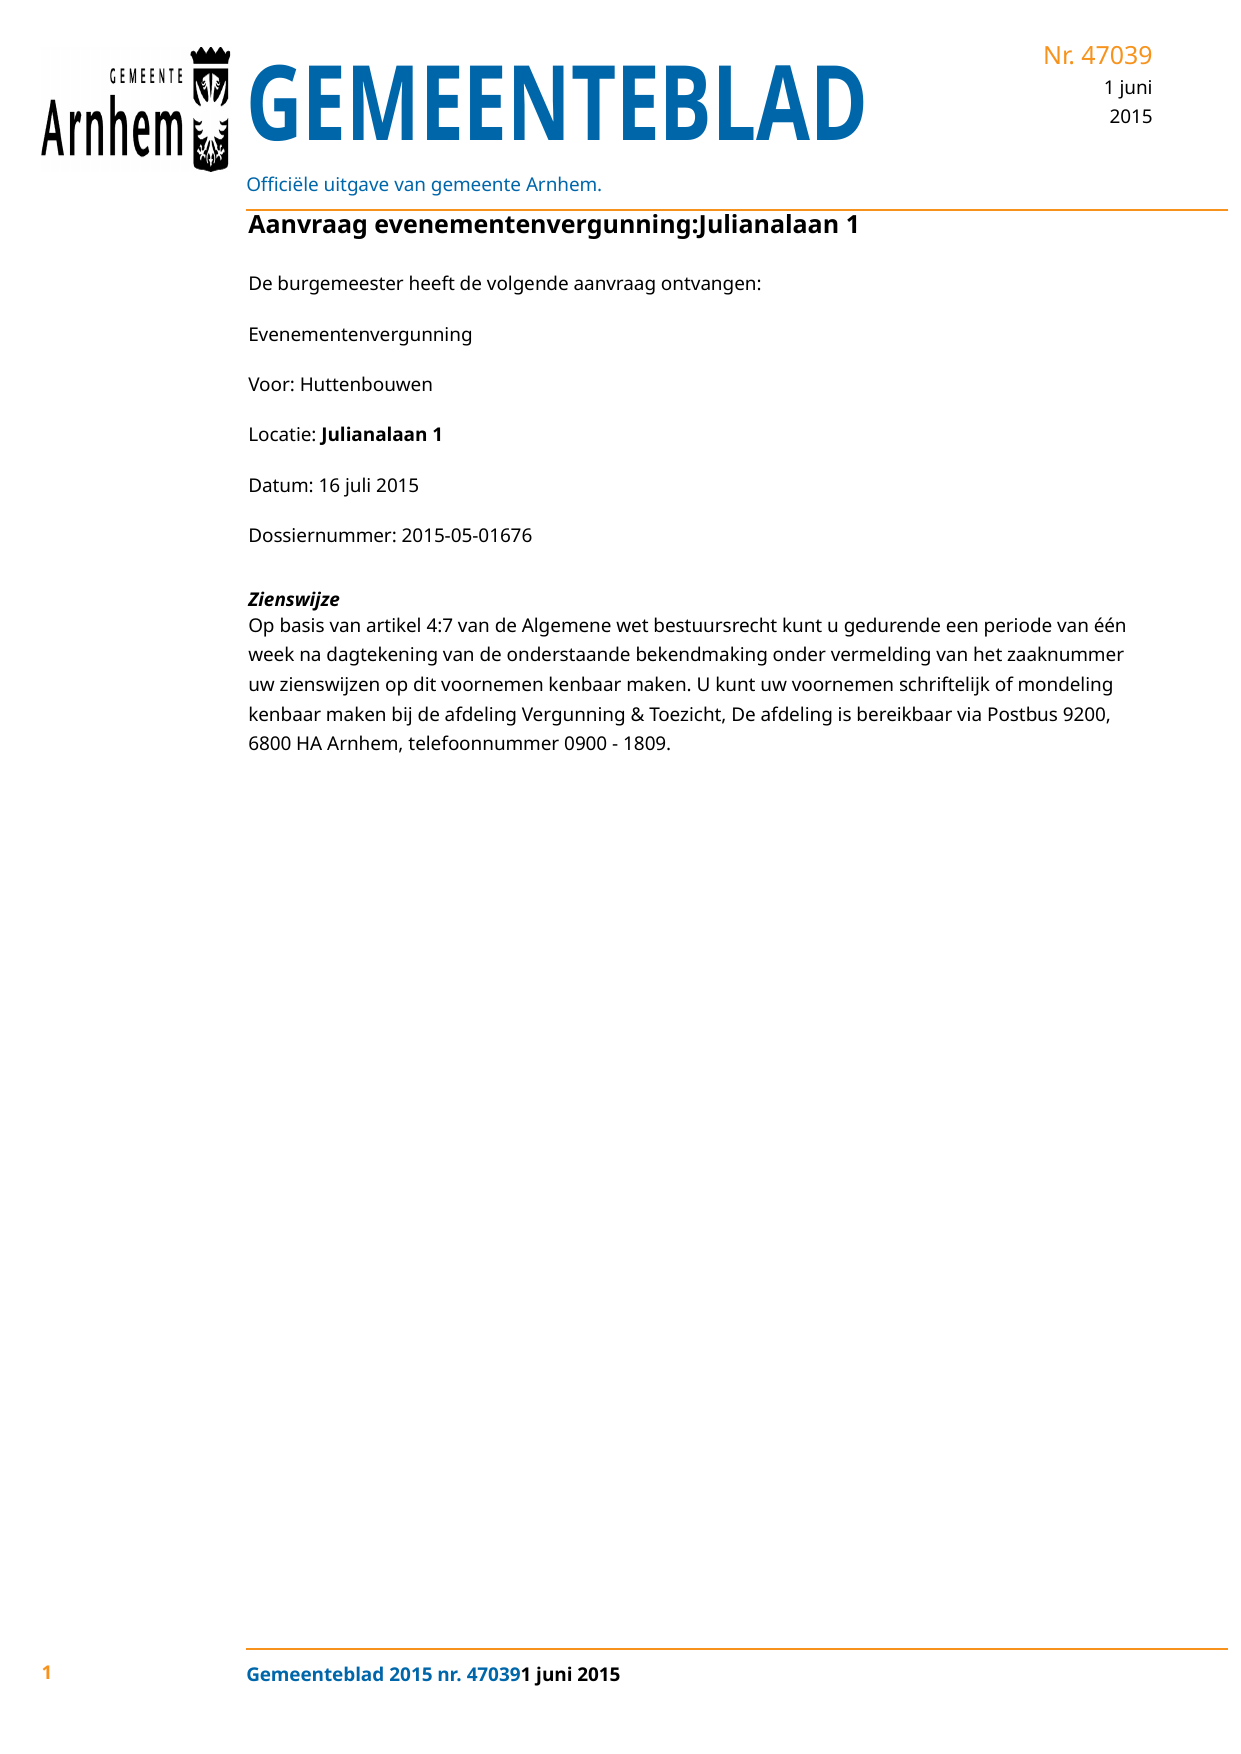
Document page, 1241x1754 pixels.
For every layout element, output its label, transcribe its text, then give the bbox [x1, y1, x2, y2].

text Op basis van artikel 4:7 van de Algemene wet bestuursrecht kunt u gedurende een periode van één week na dagtekening van de onderstaande bekendmaking onder vermelding van het zaaknummer uw zienswijzen op dit voornemen kenbaar maken. U kunt uw voornemen schriftelijk of mondeling kenbaar maken bij de afdeling Vergunning & Toezicht, De afdeling is bereikbaar via Postbus 9200, 6800 HA Arnhem, telefoonnummer 0900 - 1809. [248, 612, 1152, 756]
text Datum: 16 juli 2015 [248, 472, 1152, 498]
text Aanvraag evenementenvergunning:Julianalaan 1 [248, 211, 1152, 241]
picture [41, 47, 231, 172]
text Zienswijze [248, 586, 1152, 612]
text Dossiernummer: 2015-05-01676 [248, 522, 1152, 548]
text De burgemeester heeft de volgende aanvraag ontvangen: [248, 270, 1152, 296]
text Evenementenvergunning [248, 321, 1152, 346]
text Voor: Huttenbouwen [248, 371, 1152, 397]
text Locatie: Julianalaan 1 [248, 422, 1152, 447]
